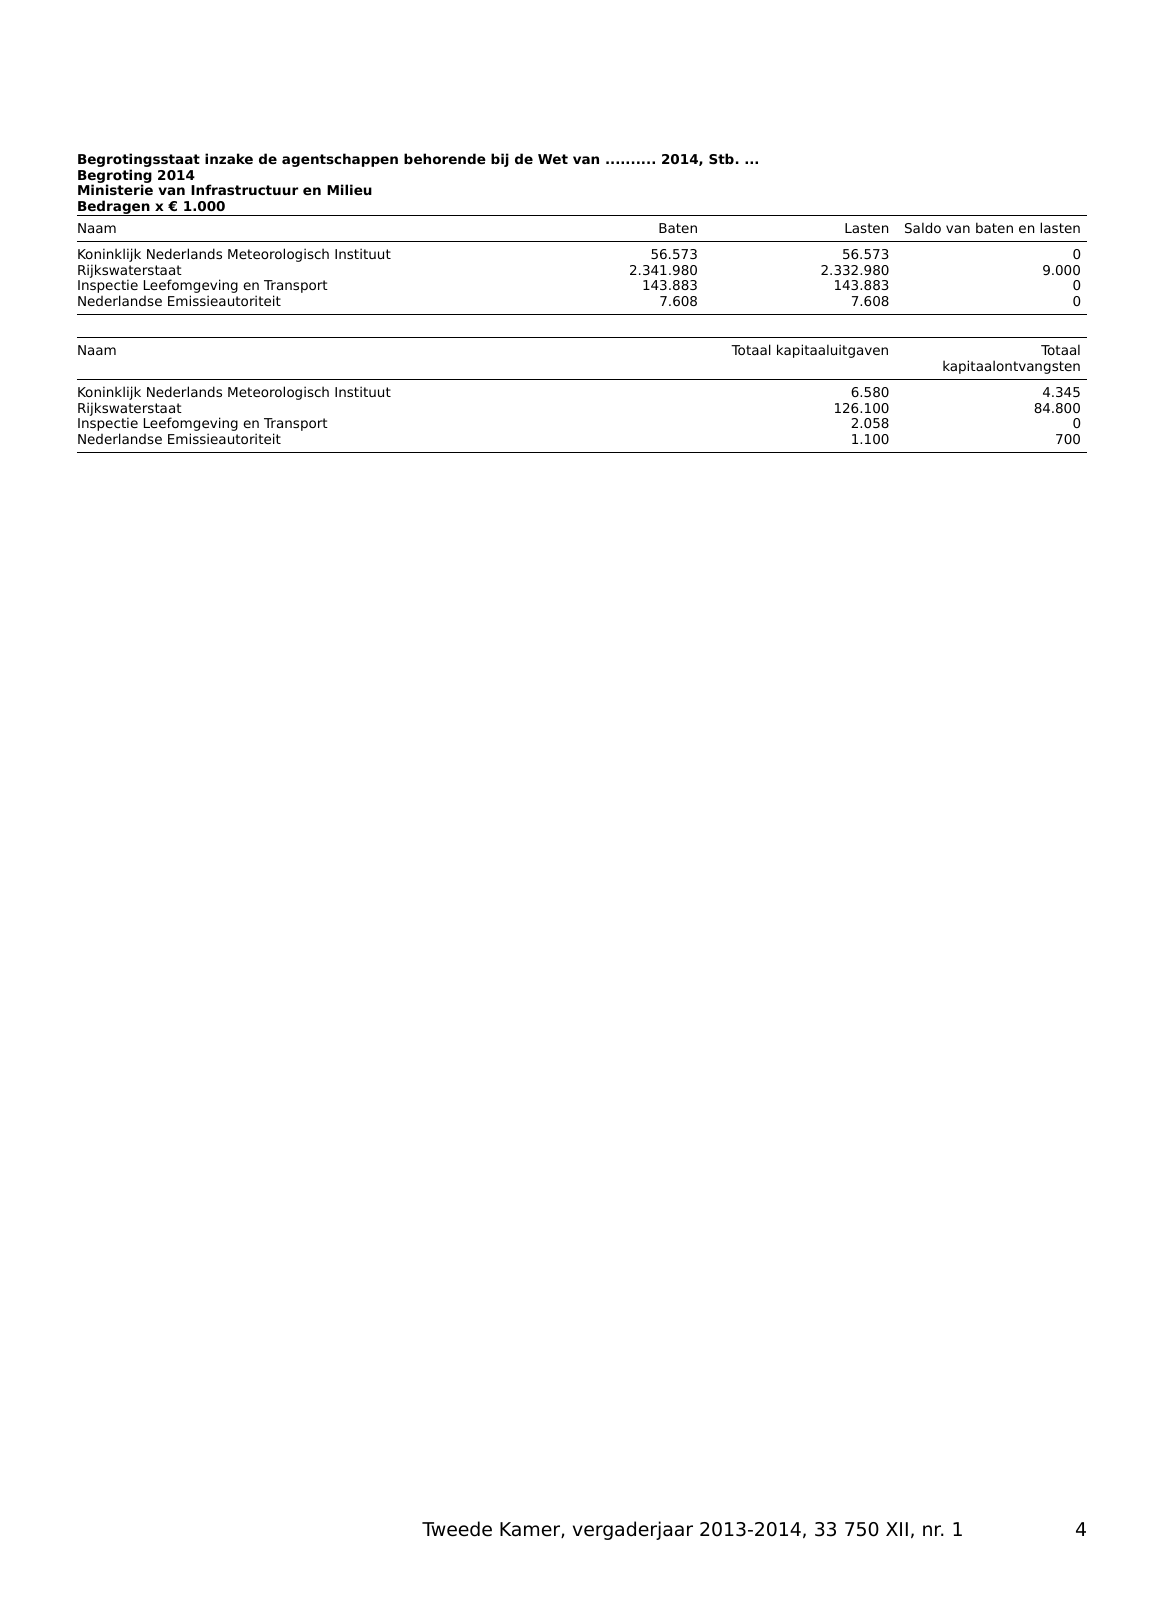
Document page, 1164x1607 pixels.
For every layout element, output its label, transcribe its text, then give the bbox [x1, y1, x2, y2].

table_cell [512, 416, 704, 432]
table_cell 4.345 [895, 380, 1087, 400]
table_cell Naam [77, 216, 512, 241]
table_cell 7.608 [704, 294, 895, 314]
table_cell 0 [895, 416, 1087, 432]
table_cell Saldo van baten en lasten [895, 216, 1087, 241]
table_cell 2.058 [704, 416, 895, 432]
table_cell 7.608 [512, 294, 704, 314]
table_cell 2.341.980 [512, 262, 704, 278]
table_header Totaal kapitaalontvangsten [895, 338, 1087, 379]
table_cell 2.332.980 [704, 262, 895, 278]
table_cell 126.100 [704, 400, 895, 416]
table_cell [512, 432, 704, 452]
table_cell Nederlandse Emissieautoriteit [77, 294, 512, 314]
table_cell Inspectie Leefomgeving en Transport [77, 278, 512, 294]
table_cell 0 [895, 278, 1087, 294]
table_cell Rijkswaterstaat [77, 262, 512, 278]
table_cell [512, 400, 704, 416]
table_cell Inspectie Leefomgeving en Transport [77, 416, 512, 432]
table_cell 6.580 [704, 380, 895, 400]
table_cell 143.883 [512, 278, 704, 294]
table_cell 0 [895, 242, 1087, 262]
table_cell [512, 380, 704, 400]
table_header Begrotingsstaat inzake de agentschappen behorende bij de Wet van .......... 2014, Stb. ... Begroting 2014 Ministerie van Infrastructuur en Milieu Bedragen x € 1.000 [77, 152, 1087, 215]
table_header Totaal kapitaaluitgaven [704, 338, 895, 379]
table_cell Koninklijk Nederlands Meteorologisch Instituut [77, 242, 512, 262]
table_cell Rijkswaterstaat [77, 400, 512, 416]
table_cell 0 [895, 294, 1087, 314]
table_cell 84.800 [895, 400, 1087, 416]
table_header Naam [77, 338, 512, 379]
table_cell 9.000 [895, 262, 1087, 278]
table_cell Koninklijk Nederlands Meteorologisch Instituut [77, 380, 512, 400]
table_cell 700 [895, 432, 1087, 452]
table_cell 143.883 [704, 278, 895, 294]
table_header [512, 338, 704, 379]
table_cell 56.573 [512, 242, 704, 262]
table_cell 1.100 [704, 432, 895, 452]
table_cell Nederlandse Emissieautoriteit [77, 432, 512, 452]
table_cell Lasten [704, 216, 895, 241]
table_cell Baten [512, 216, 704, 241]
table_cell 56.573 [704, 242, 895, 262]
